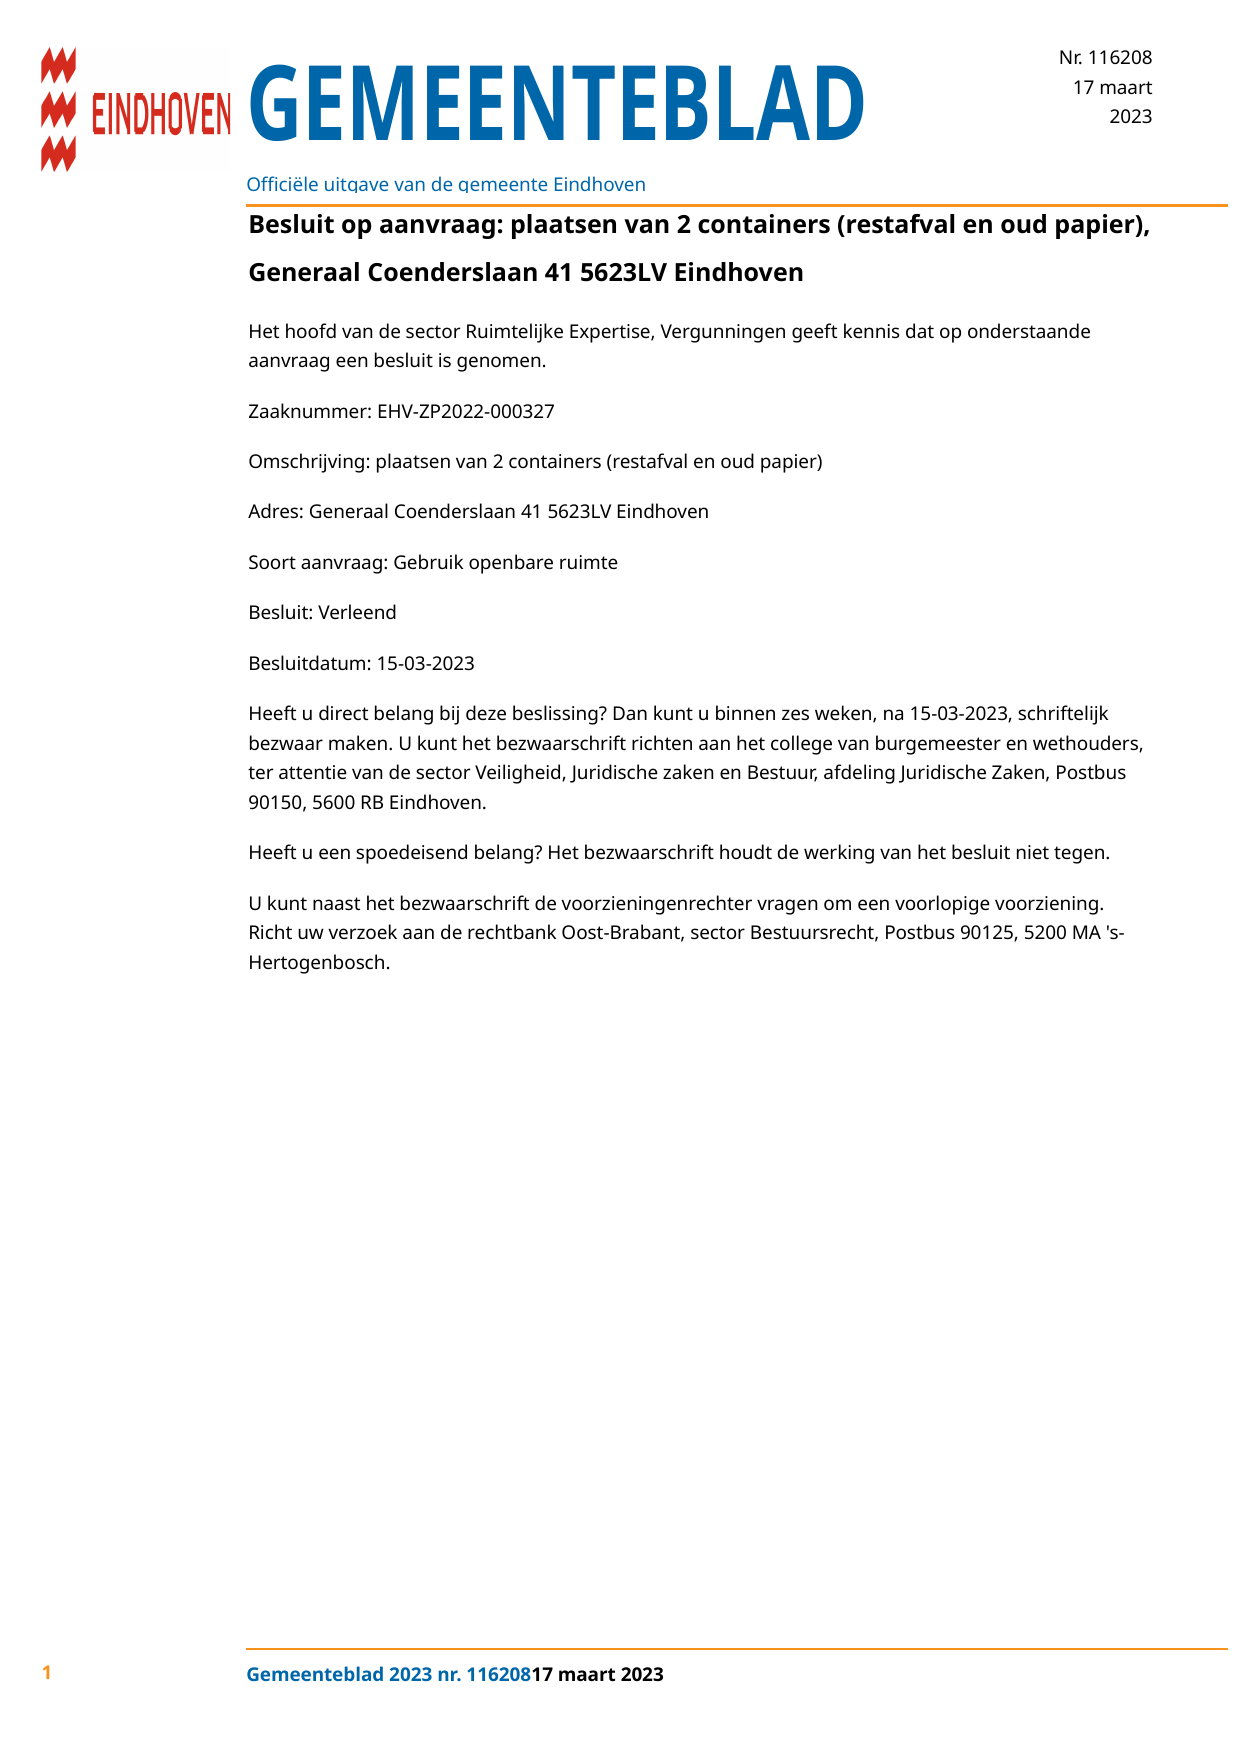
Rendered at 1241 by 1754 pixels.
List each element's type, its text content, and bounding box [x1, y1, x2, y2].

text Besluitdatum: 15-03-2023 [248, 650, 1152, 676]
text Heeft u direct belang bij deze beslissing? Dan kunt u binnen zes weken, na 15-03-2023, schriftelijk bezwaar maken. U kunt het bezwaarschrift richten aan het college van burgemeester en wethouders, ter attentie van de sector Veiligheid, Juridische zaken en Bestuur, afdeling Juridische Zaken, Postbus 90150, 5600 RB Eindhoven. [248, 700, 1152, 815]
text Zaaknummer: EHV-ZP2022-000327 [248, 398, 1152, 424]
text Soort aanvraag: Gebruik openbare ruimte [248, 549, 1152, 575]
text Besluit op aanvraag: plaatsen van 2 containers (restafval en oud papier), Generaal Coenderslaan 41 5623LV Eindhoven [248, 207, 1152, 288]
picture [41, 47, 231, 172]
text Heeft u een spoedeisend belang? Het bezwaarschrift houdt de werking van het besluit niet tegen. [248, 839, 1152, 865]
text Adres: Generaal Coenderslaan 41 5623LV Eindhoven [248, 499, 1152, 524]
text Omschrijving: plaatsen van 2 containers (restafval en oud papier) [248, 448, 1152, 474]
text Het hoofd van de sector Ruimtelijke Expertise, Vergunningen geeft kennis dat op onderstaande aanvraag een besluit is genomen. [248, 318, 1152, 373]
text Besluit: Verleend [248, 599, 1152, 625]
text U kunt naast het bezwaarschrift de voorzieningenrechter vragen om een voorlopige voorziening. Richt uw verzoek aan de rechtbank Oost-Brabant, sector Bestuursrecht, Postbus 90125, 5200 MA 's-Hertogenbosch. [248, 890, 1152, 975]
